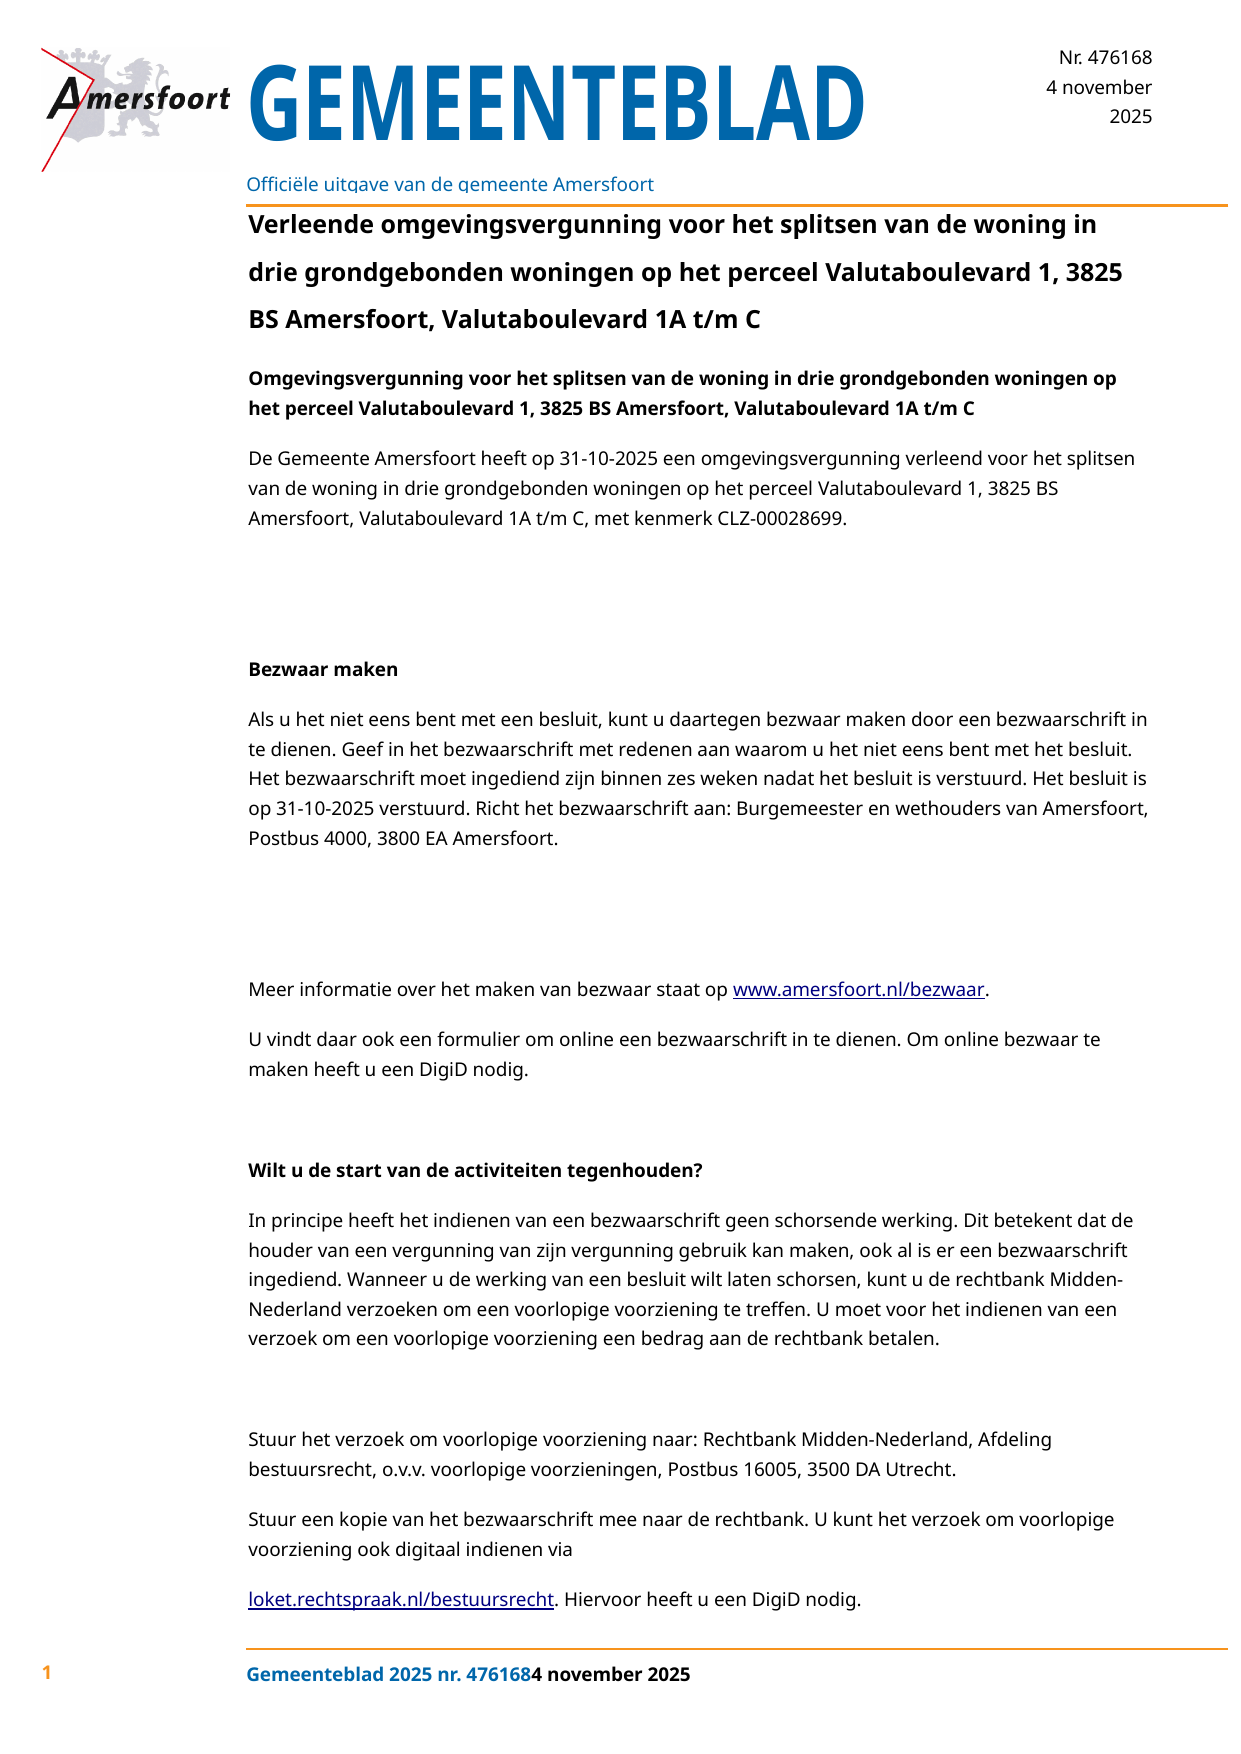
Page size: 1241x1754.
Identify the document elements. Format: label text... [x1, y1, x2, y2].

picture [41, 47, 231, 172]
text Stuur een kopie van het bezwaarschrift mee naar de rechtbank. U kunt het verzoek om voorlopige voorziening ook digitaal indienen via [248, 1506, 1152, 1562]
text loket.rechtspraak.nl/bestuursrecht. Hiervoor heeft u een DigiD nodig. [248, 1586, 1152, 1612]
text Meer informatie over het maken van bezwaar staat op www.amersfoort.nl/bezwaar. [248, 976, 1152, 1002]
text Verleende omgevingsvergunning voor het splitsen van de woning in drie grondgebonden woningen op het perceel Valutaboulevard 1, 3825 BS Amersfoort, Valutaboulevard 1A t/m C [248, 207, 1152, 336]
text De Gemeente Amersfoort heeft op 31-10-2025 een omgevingsvergunning verleend voor het splitsen van de woning in drie grondgebonden woningen op het perceel Valutaboulevard 1, 3825 BS Amersfoort, Valutaboulevard 1A t/m C, met kenmerk CLZ-00028699. [248, 446, 1152, 530]
text Bezwaar maken [248, 656, 1152, 682]
text Omgevingsvergunning voor het splitsen van de woning in drie grondgebonden woningen op het perceel Valutaboulevard 1, 3825 BS Amersfoort, Valutaboulevard 1A t/m C [248, 366, 1152, 421]
text Wilt u de start van de activiteiten tegenhouden? [248, 1157, 1152, 1182]
text In principe heeft het indienen van een bezwaarschrift geen schorsende werking. Dit betekent dat de houder van een vergunning van zijn vergunning gebruik kan maken, ook al is er een bezwaarschrift ingediend. Wanneer u de werking van een besluit wilt laten schorsen, kunt u de rechtbank Midden-Nederland verzoeken om een voorlopige voorziening te treffen. U moet voor het indienen van een verzoek om een voorlopige voorziening een bedrag aan de rechtbank betalen. [248, 1207, 1152, 1351]
text Als u het niet eens bent met een besluit, kunt u daartegen bezwaar maken door een bezwaarschrift in te dienen. Geef in het bezwaarschrift met redenen aan waarom u het niet eens bent met het besluit. Het bezwaarschrift moet ingediend zijn binnen zes weken nadat het besluit is verstuurd. Het besluit is op 31-10-2025 verstuurd. Richt het bezwaarschrift aan: Burgemeester en wethouders van Amersfoort, Postbus 4000, 3800 EA Amersfoort. [248, 706, 1152, 850]
text Stuur het verzoek om voorlopige voorziening naar: Rechtbank Midden-Nederland, Afdeling bestuursrecht, o.v.v. voorlopige voorzieningen, Postbus 16005, 3500 DA Utrecht. [248, 1426, 1152, 1482]
text U vindt daar ook een formulier om online een bezwaarschrift in te dienen. Om online bezwaar te maken heeft u een DigiD nodig. [248, 1026, 1152, 1082]
